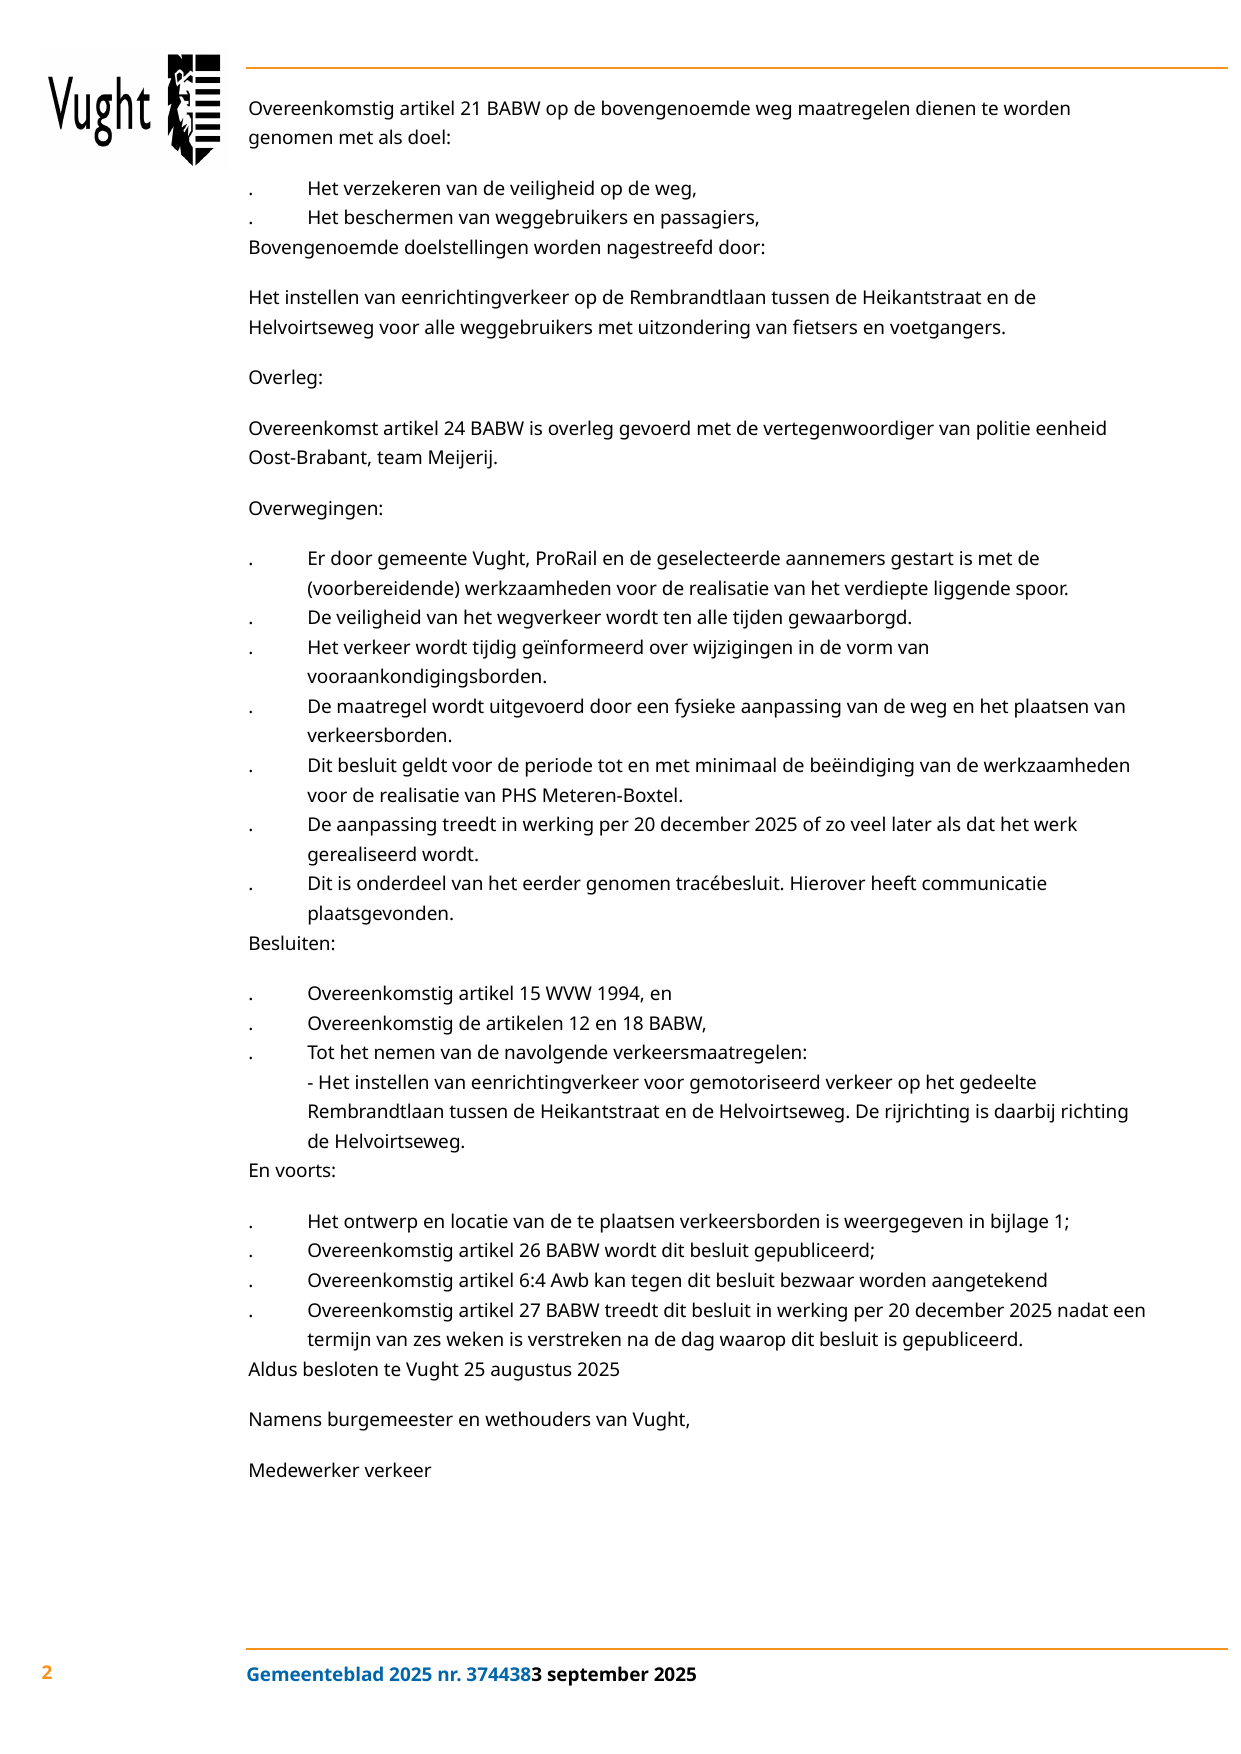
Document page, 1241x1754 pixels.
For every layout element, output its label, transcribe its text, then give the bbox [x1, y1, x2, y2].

picture [41, 47, 231, 172]
list Er door gemeente Vught, ProRail en de geselecteerde aannemers gestart is met de (voorbereidende) werkzaamheden voor de realisatie van het verdiepte liggende spoor. [248, 545, 1152, 601]
list Het beschermen van weggebruikers en passagiers, [248, 204, 1152, 230]
text Het instellen van eenrichtingverkeer op de Rembrandtlaan tussen de Heikantstraat en de Helvoirtseweg voor alle weggebruikers met uitzondering van fietsers en voetgangers. [248, 284, 1152, 340]
text Medewerker verkeer [248, 1457, 1152, 1483]
text Bovengenoemde doelstellingen worden nagestreefd door: [248, 234, 1152, 260]
list De aanpassing treedt in werking per 20 december 2025 of zo veel later als dat het werk gerealiseerd wordt. [248, 811, 1152, 867]
text En voorts: [248, 1158, 1152, 1183]
list Het ontwerp en locatie van de te plaatsen verkeersborden is weergegeven in bijlage 1; [248, 1208, 1152, 1234]
list Overeenkomstig artikel 27 BABW treedt dit besluit in werking per 20 december 2025 nadat een termijn van zes weken is verstreken na de dag waarop dit besluit is gepubliceerd. [248, 1297, 1152, 1352]
list Dit besluit geldt voor de periode tot en met minimaal de beëindiging van de werkzaamheden voor de realisatie van PHS Meteren-Boxtel. [248, 752, 1152, 808]
list Overeenkomstig artikel 15 WVW 1994, en [248, 980, 1152, 1006]
list Overeenkomstig artikel 26 BABW wordt dit besluit gepubliceerd; [248, 1238, 1152, 1263]
text Namens burgemeester en wethouders van Vught, [248, 1406, 1152, 1432]
text Overeenkomstig artikel 21 BABW op de bovengenoemde weg maatregelen dienen te worden genomen met als doel: [248, 95, 1152, 150]
list De maatregel wordt uitgevoerd door een fysieke aanpassing van de weg en het plaatsen van verkeersborden. [248, 693, 1152, 748]
list Tot het nemen van de navolgende verkeersmaatregelen: [248, 1039, 1152, 1065]
text Aldus besloten te Vught 25 augustus 2025 [248, 1356, 1152, 1382]
list Het verkeer wordt tijdig geïnformeerd over wijzigingen in de vorm van vooraankondigingsborden. [248, 634, 1152, 689]
list Overeenkomstig de artikelen 12 en 18 BABW, [248, 1010, 1152, 1036]
list Dit is onderdeel van het eerder genomen tracébesluit. Hierover heeft communicatie plaatsgevonden. [248, 871, 1152, 926]
list De veiligheid van het wegverkeer wordt ten alle tijden gewaarborgd. [248, 604, 1152, 630]
text Overeenkomst artikel 24 BABW is overleg gevoerd met de vertegenwoordiger van politie eenheid Oost-Brabant, team Meijerij. [248, 415, 1152, 470]
text Besluiten: [248, 930, 1152, 956]
text Overwegingen: [248, 495, 1152, 521]
list - Het instellen van eenrichtingverkeer voor gemotoriseerd verkeer op het gedeelte Rembrandtlaan tussen de Heikantstraat en de Helvoirtseweg. De rijrichting is daarbij richting de Helvoirtseweg. [248, 1069, 1152, 1154]
text Overleg: [248, 364, 1152, 390]
list Overeenkomstig artikel 6:4 Awb kan tegen dit besluit bezwaar worden aangetekend [248, 1267, 1152, 1293]
list Het verzekeren van de veiligheid op de weg, [248, 175, 1152, 201]
